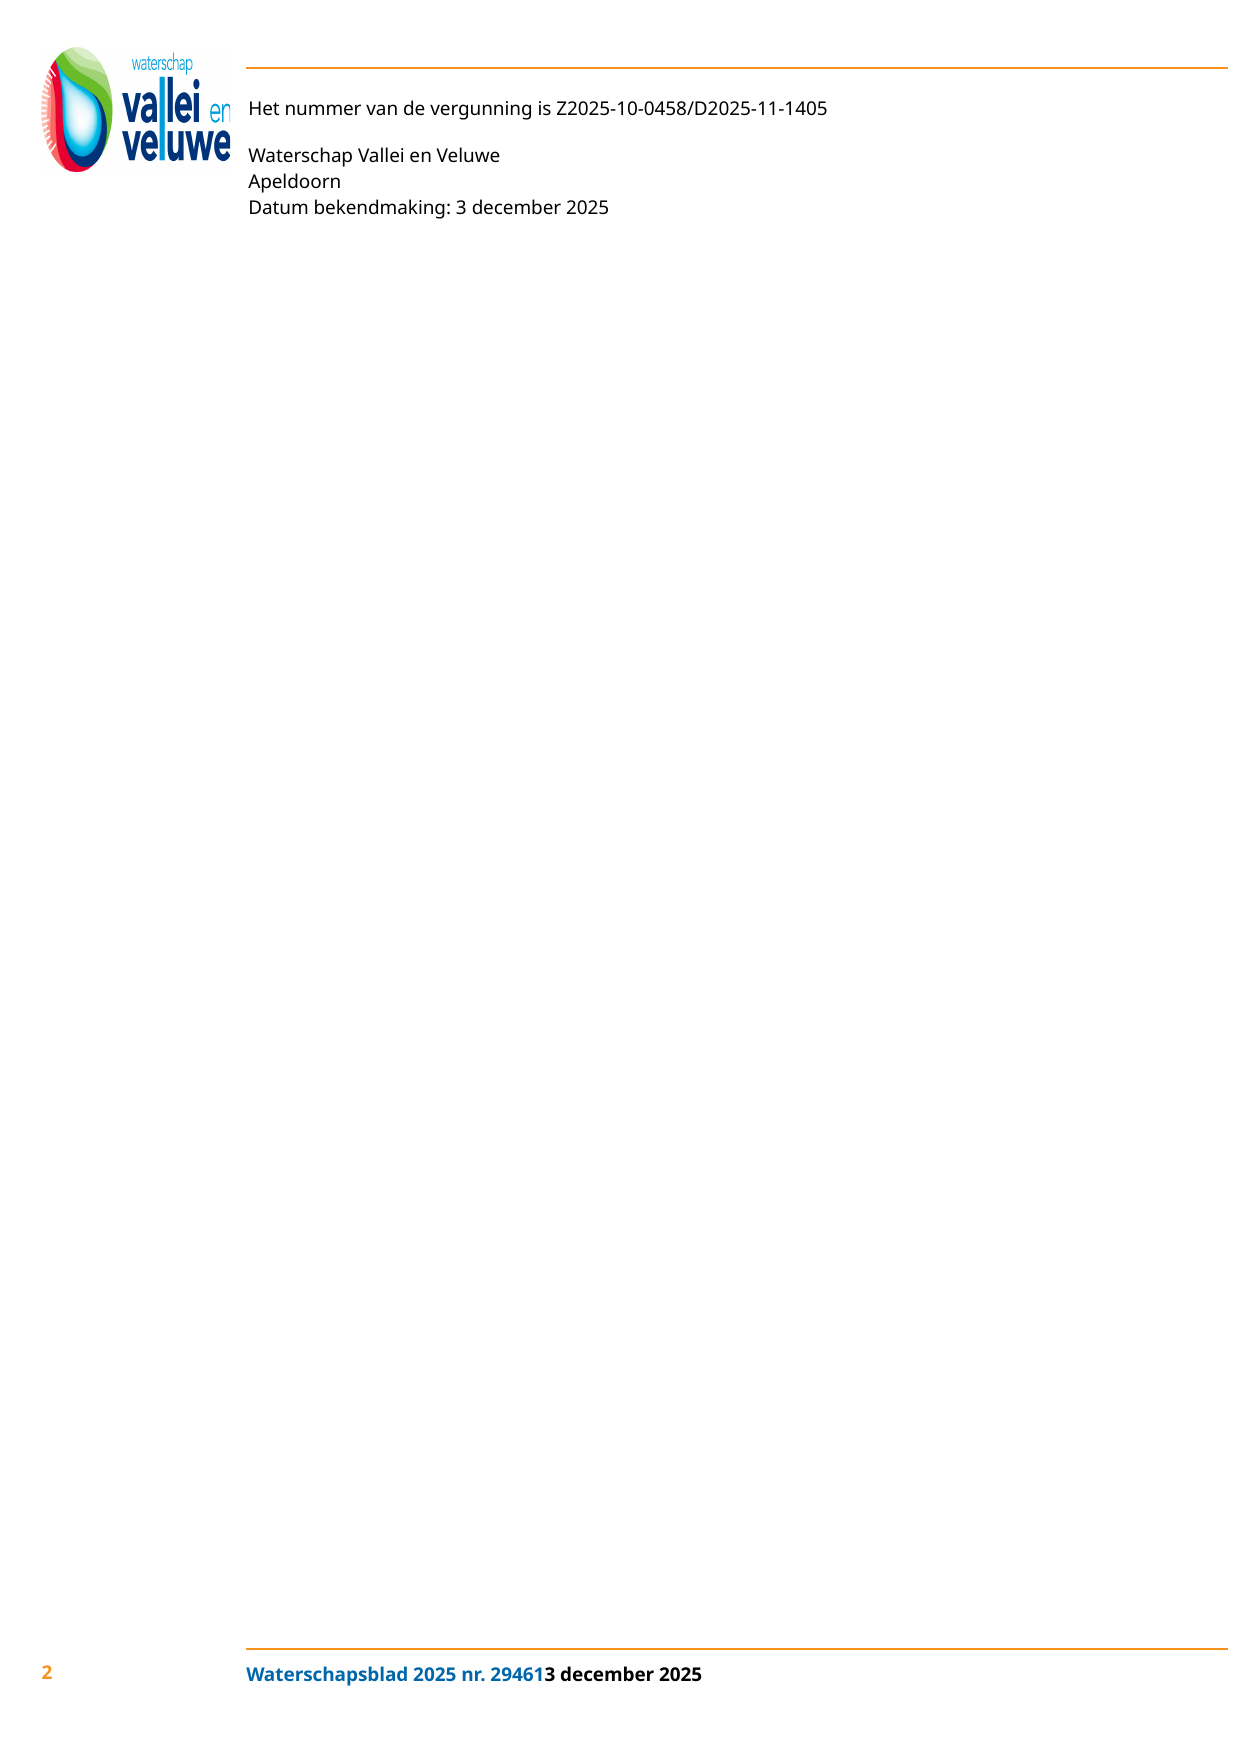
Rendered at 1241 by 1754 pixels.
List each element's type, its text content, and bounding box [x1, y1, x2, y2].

picture [41, 47, 231, 172]
text Apeldoorn [248, 168, 1152, 194]
text Waterschap Vallei en Veluwe [248, 143, 1152, 168]
text Datum bekendmaking: 3 december 2025 [248, 194, 1152, 220]
text Het nummer van de vergunning is Z2025-10-0458/D2025-11-1405 [248, 95, 1152, 121]
